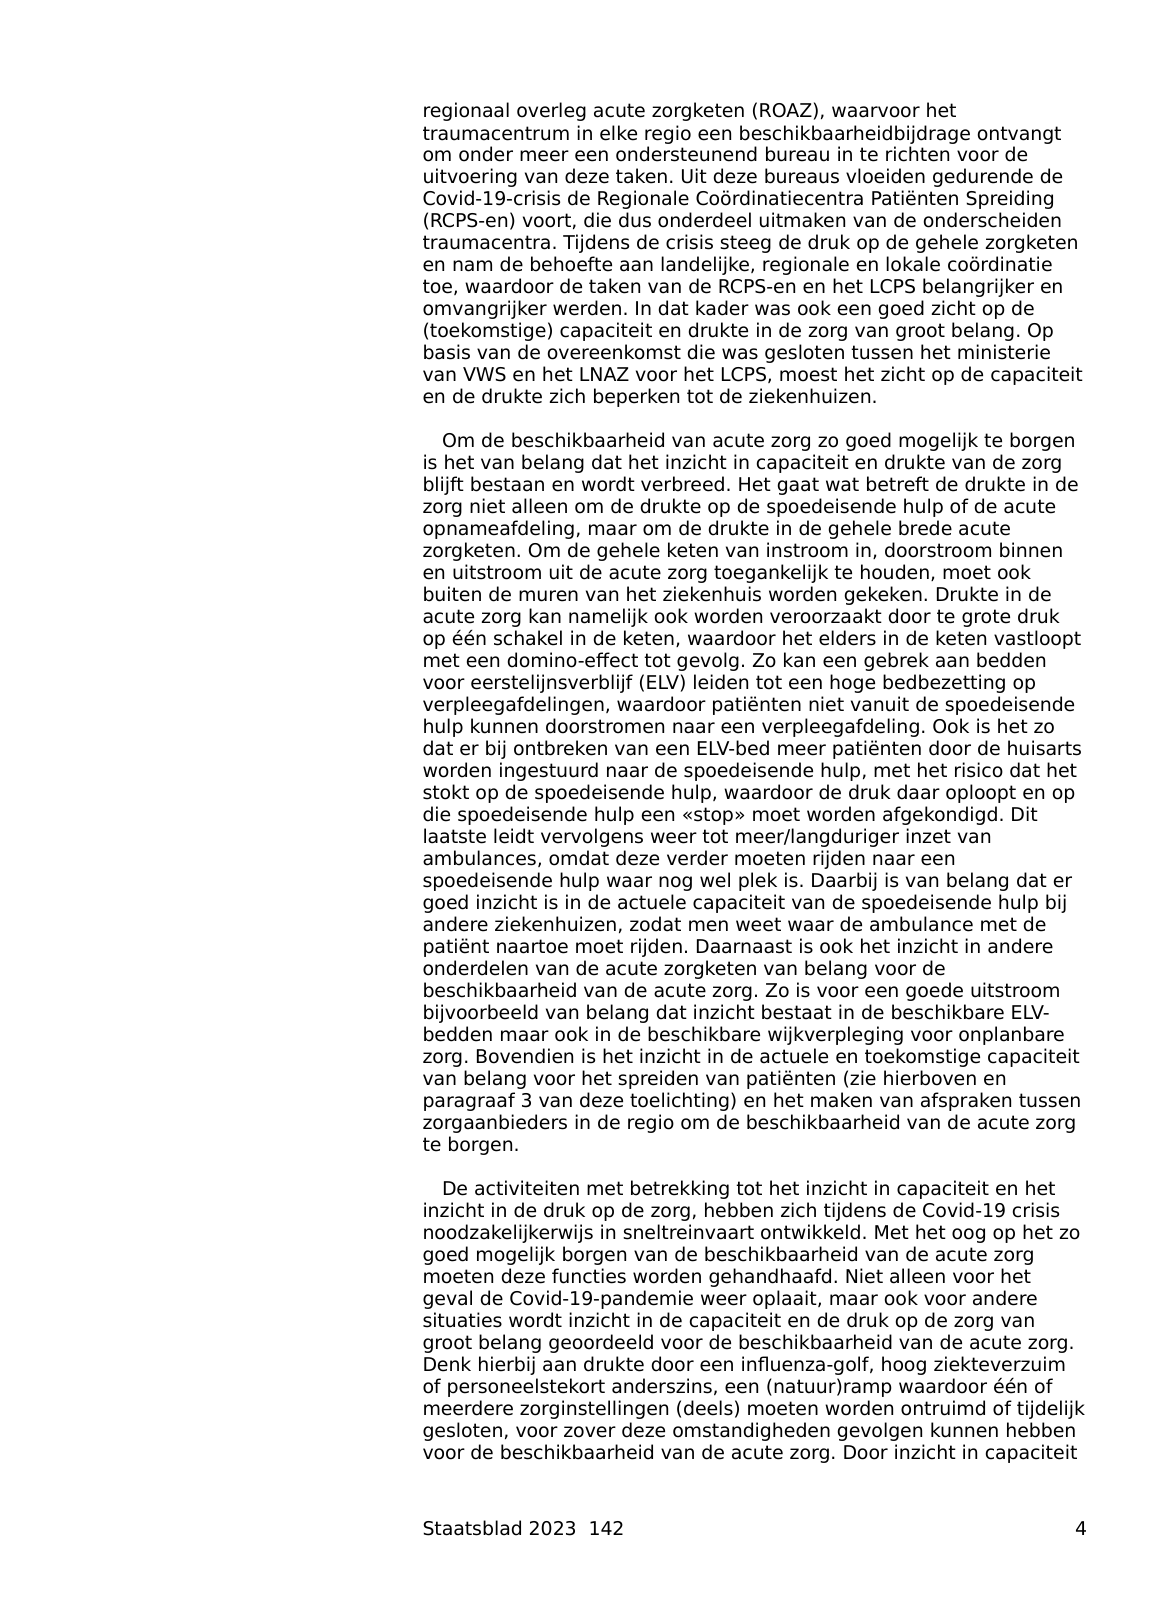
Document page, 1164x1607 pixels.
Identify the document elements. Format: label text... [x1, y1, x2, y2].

text Om de beschikbaarheid van acute zorg zo goed mogelijk te borgen is het van belang dat het inzicht in capaciteit en drukte van de zorg blijft bestaan en wordt verbreed. Het gaat wat betreft de drukte in de zorg niet alleen om de drukte op de spoedeisende hulp of de acute opnameafdeling, maar om de drukte in de gehele brede acute zorgketen. Om de gehele keten van instroom in, doorstroom binnen en uitstroom uit de acute zorg toegankelijk te houden, moet ook buiten de muren van het ziekenhuis worden gekeken. Drukte in de acute zorg kan namelijk ook worden veroorzaakt door te grote druk op één schakel in de keten, waardoor het elders in de keten vastloopt met een domino-effect tot gevolg. Zo kan een gebrek aan bedden voor eerstelijnsverblijf (ELV) leiden tot een hoge bedbezetting op verpleegafdelingen, waardoor patiënten niet vanuit de spoedeisende hulp kunnen doorstromen naar een verpleegafdeling. Ook is het zo dat er bij ontbreken van een ELV-bed meer patiënten door de huisarts worden ingestuurd naar de spoedeisende hulp, met het risico dat het stokt op de spoedeisende hulp, waardoor de druk daar oploopt en op die spoedeisende hulp een «stop» moet worden afgekondigd. Dit laatste leidt vervolgens weer tot meer/langduriger inzet van ambulances, omdat deze verder moeten rijden naar een spoedeisende hulp waar nog wel plek is. Daarbij is van belang dat er goed inzicht is in de actuele capaciteit van de spoedeisende hulp bij andere ziekenhuizen, zodat men weet waar de ambulance met de patiënt naartoe moet rijden. Daarnaast is ook het inzicht in andere onderdelen van de acute zorgketen van belang voor de beschikbaarheid van de acute zorg. Zo is voor een goede uitstroom bijvoorbeeld van belang dat inzicht bestaat in de beschikbare ELV-bedden maar ook in de beschikbare wijkverpleging voor onplanbare zorg. Bovendien is het inzicht in de actuele en toekomstige capaciteit van belang voor het spreiden van patiënten (zie hierboven en paragraaf 3 van deze toelichting) en het maken van afspraken tussen zorgaanbieders in de regio om de beschikbaarheid van de acute zorg te borgen. [422, 430, 1087, 1156]
text regionaal overleg acute zorgketen (ROAZ), waarvoor het traumacentrum in elke regio een beschikbaarheidbijdrage ontvangt om onder meer een ondersteunend bureau in te richten voor de uitvoering van deze taken. Uit deze bureaus vloeiden gedurende de Covid-19-crisis de Regionale Coördinatiecentra Patiënten Spreiding (RCPS-en) voort, die dus onderdeel uitmaken van de onderscheiden traumacentra. Tijdens de crisis steeg de druk op de gehele zorgketen en nam de behoefte aan landelijke, regionale en lokale coördinatie toe, waardoor de taken van de RCPS-en en het LCPS belangrijker en omvangrijker werden. In dat kader was ook een goed zicht op de (toekomstige) capaciteit en drukte in de zorg van groot belang. Op basis van de overeenkomst die was gesloten tussen het ministerie van VWS en het LNAZ voor het LCPS, moest het zicht op de capaciteit en de drukte zich beperken tot de ziekenhuizen. [422, 100, 1087, 408]
text De activiteiten met betrekking tot het inzicht in capaciteit en het inzicht in de druk op de zorg, hebben zich tijdens de Covid-19 crisis noodzakelijkerwijs in sneltreinvaart ontwikkeld. Met het oog op het zo goed mogelijk borgen van de beschikbaarheid van de acute zorg moeten deze functies worden gehandhaafd. Niet alleen voor het geval de Covid-19-pandemie weer oplaait, maar ook voor andere situaties wordt inzicht in de capaciteit en de druk op de zorg van groot belang geoordeeld voor de beschikbaarheid van de acute zorg. Denk hierbij aan drukte door een influenza-golf, hoog ziekteverzuim of personeelstekort anderszins, een (natuur)ramp waardoor één of meerdere zorginstellingen (deels) moeten worden ontruimd of tijdelijk gesloten, voor zover deze omstandigheden gevolgen kunnen hebben voor de beschikbaarheid van de acute zorg. Door inzicht in capaciteit [422, 1178, 1087, 1463]
